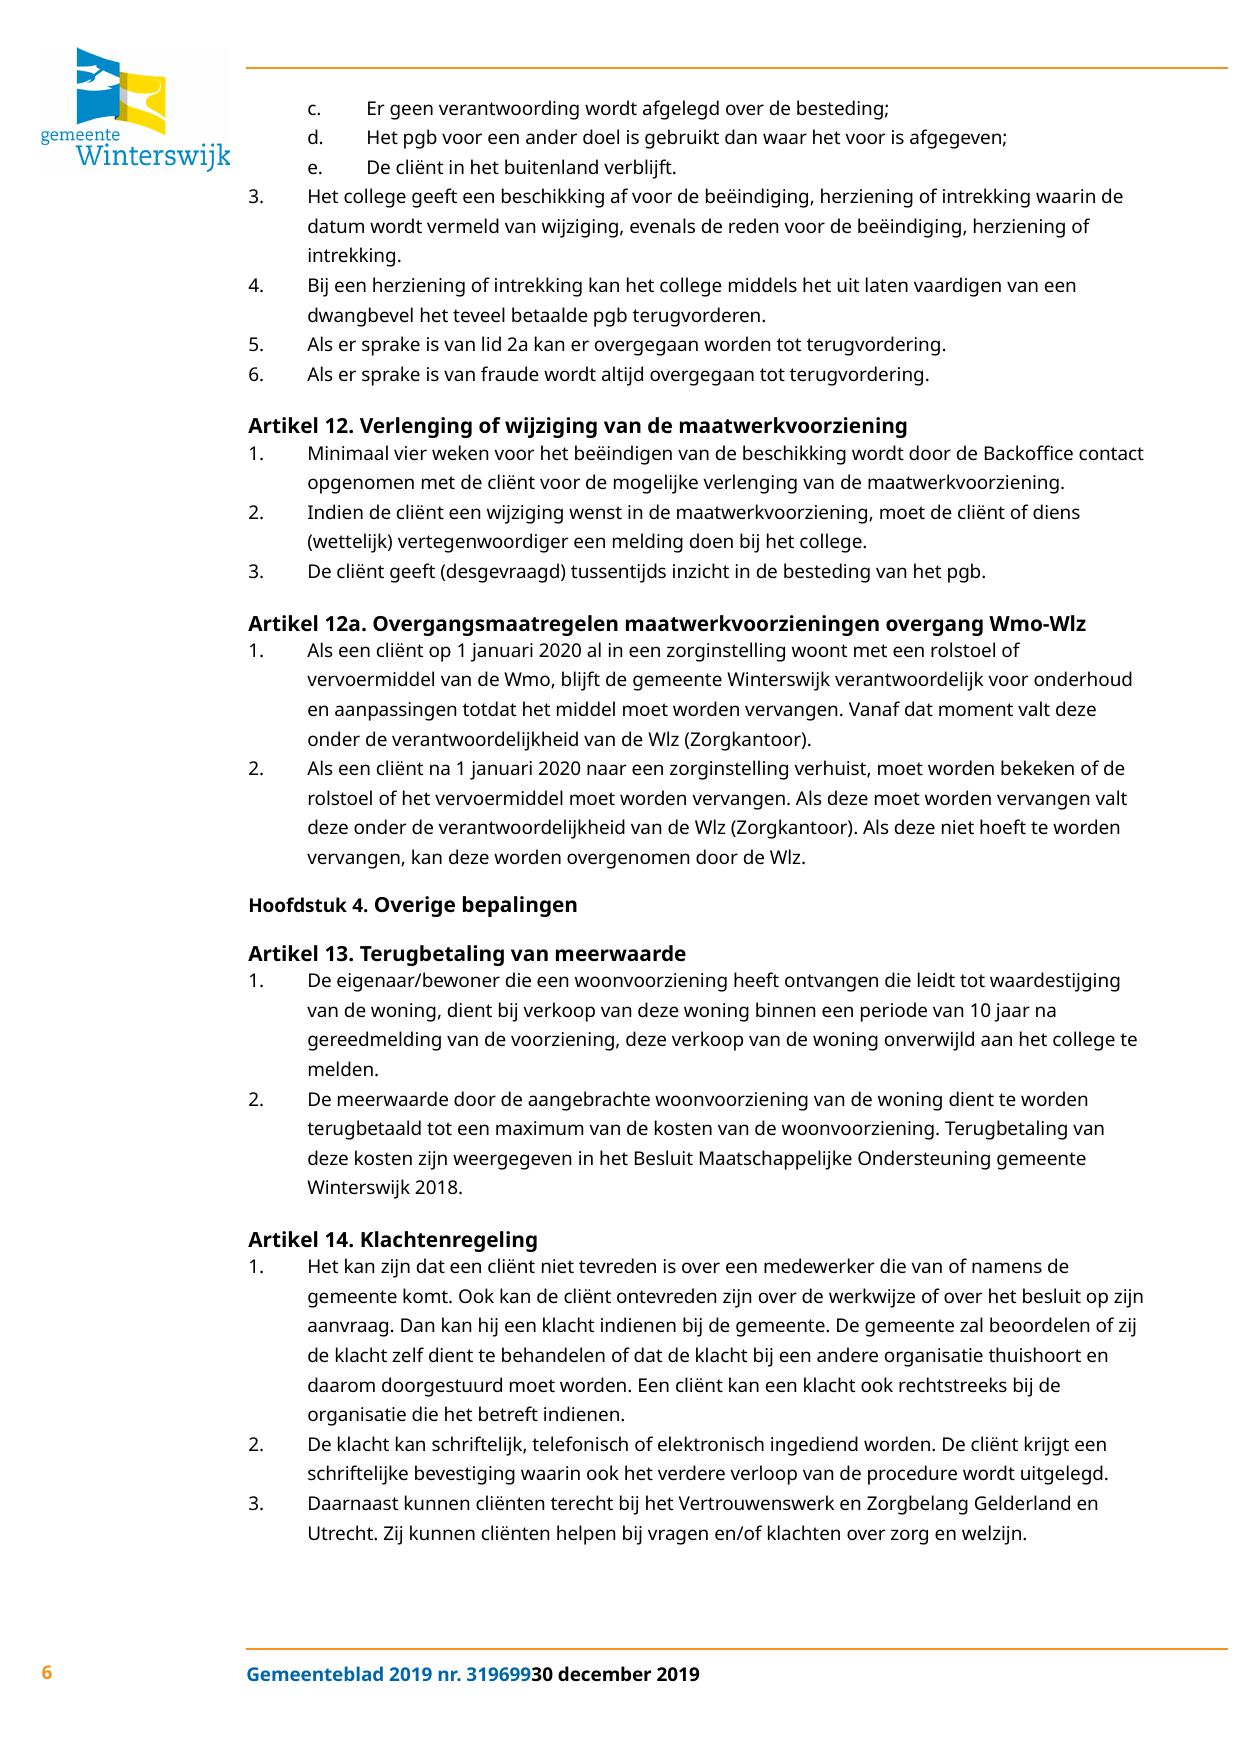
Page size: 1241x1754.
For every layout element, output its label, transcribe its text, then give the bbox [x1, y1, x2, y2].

list Minimaal vier weken voor het beëindigen van de beschikking wordt door de Backoffice contact opgenomen met de cliënt voor de mogelijke verlenging van de maatwerkvoorziening. [248, 440, 1152, 495]
list Als een cliënt na 1 januari 2020 naar een zorginstelling verhuist, moet worden bekeken of de rolstoel of het vervoermiddel moet worden vervangen. Als deze moet worden vervangen valt deze onder de verantwoordelijkheid van de Wlz (Zorgkantoor). Als deze niet hoeft te worden vervangen, kan deze worden overgenomen door de Wlz. [248, 755, 1152, 870]
list Het pgb voor een ander doel is gebruikt dan waar het voor is afgegeven; [307, 124, 1152, 150]
list De meerwaarde door de aangebrachte woonvoorziening van de woning dient te worden terugbetaald tot een maximum van de kosten van de woonvoorziening. Terugbetaling van deze kosten zijn weergegeven in het Besluit Maatschappelijke Ondersteuning gemeente Winterswijk 2018. [248, 1086, 1152, 1200]
list De cliënt in het buitenland verblijft. [307, 154, 1152, 180]
text Artikel 12. Verlenging of wijziging van de maatwerkvoorziening [248, 411, 1152, 440]
picture [225, 153, 231, 162]
text Artikel 13. Terugbetaling van meerwaarde [248, 939, 1152, 967]
list Het kan zijn dat een cliënt niet tevreden is over een medewerker die van of namens de gemeente komt. Ook kan de cliënt ontevreden zijn over de werkwijze of over het besluit op zijn aanvraag. Dan kan hij een klacht indienen bij de gemeente. De gemeente zal beoordelen of zij de klacht zelf dient te behandelen of dat de klacht bij een andere organisatie thuishoort en daarom doorgestuurd moet worden. Een cliënt kan een klacht ook rechtstreeks bij de organisatie die het betreft indienen. [248, 1253, 1152, 1427]
text Hoofdstuk 4. Overige bepalingen [248, 890, 1152, 918]
list Daarnaast kunnen cliënten terecht bij het Vertrouwenswerk en Zorgbelang Gelderland en Utrecht. Zij kunnen cliënten helpen bij vragen en/of klachten over zorg en welzijn. [248, 1490, 1152, 1545]
list Als er sprake is van lid 2a kan er overgegaan worden tot terugvordering. [248, 331, 1152, 357]
list Als er sprake is van fraude wordt altijd overgegaan tot terugvordering. [248, 361, 1152, 387]
list Het college geeft een beschikking af voor de beëindiging, herziening of intrekking waarin de datum wordt vermeld van wijziging, evenals de reden voor de beëindiging, herziening of intrekking. [248, 183, 1152, 268]
list Er geen verantwoording wordt afgelegd over de besteding; [307, 95, 1152, 121]
list Indien de cliënt een wijziging wenst in de maatwerkvoorziening, moet de cliënt of diens (wettelijk) vertegenwoordiger een melding doen bij het college. [248, 499, 1152, 554]
list De eigenaar/bewoner die een woonvoorziening heeft ontvangen die leidt tot waardestijging van de woning, dient bij verkoop van deze woning binnen een periode van 10 jaar na gereedmelding van de voorziening, deze verkoop van de woning onverwijld aan het college te melden. [248, 967, 1152, 1082]
list Bij een herziening of intrekking kan het college middels het uit laten vaardigen van een dwangbevel het teveel betaalde pgb terugvorderen. [248, 272, 1152, 328]
list De cliënt geeft (desgevraagd) tussentijds inzicht in de besteding van het pgb. [248, 558, 1152, 584]
picture [41, 47, 231, 172]
text Artikel 14. Klachtenregeling [248, 1225, 1152, 1253]
text Artikel 12a. Overgangsmaatregelen maatwerkvoorzieningen overgang Wmo-Wlz [248, 609, 1152, 637]
list Als een cliënt op 1 januari 2020 al in een zorginstelling woont met een rolstoel of vervoermiddel van de Wmo, blijft de gemeente Winterswijk verantwoordelijk voor onderhoud en aanpassingen totdat het middel moet worden vervangen. Vanaf dat moment valt deze onder de verantwoordelijkheid van de Wlz (Zorgkantoor). [248, 637, 1152, 752]
list De klacht kan schriftelijk, telefonisch of elektronisch ingediend worden. De cliënt krijgt een schriftelijke bevestiging waarin ook het verdere verloop van de procedure wordt uitgelegd. [248, 1431, 1152, 1486]
